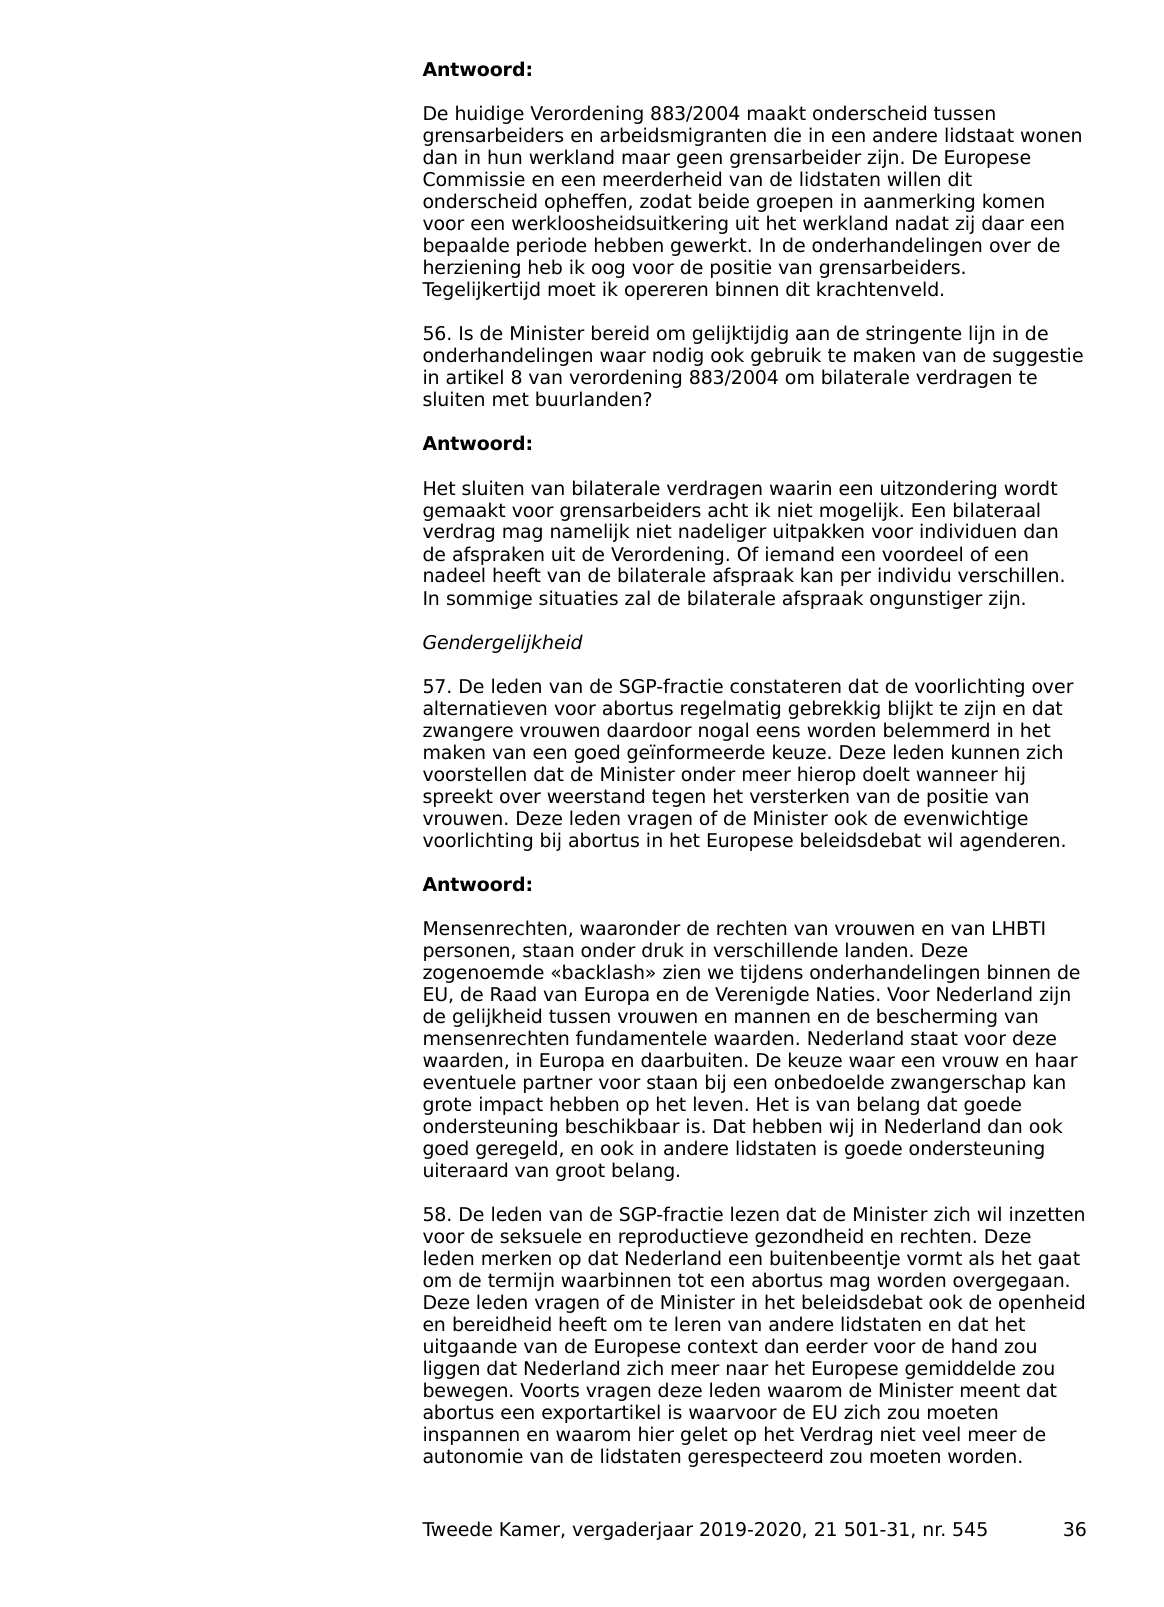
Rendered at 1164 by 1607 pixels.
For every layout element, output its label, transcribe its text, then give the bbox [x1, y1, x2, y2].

text 56. Is de Minister bereid om gelijktijdig aan de stringente lijn in de onderhandelingen waar nodig ook gebruik te maken van de suggestie in artikel 8 van verordening 883/2004 om bilaterale verdragen te sluiten met buurlanden? [422, 323, 1087, 411]
text 58. De leden van de SGP-fractie lezen dat de Minister zich wil inzetten voor de seksuele en reproductieve gezondheid en rechten. Deze leden merken op dat Nederland een buitenbeentje vormt als het gaat om de termijn waarbinnen tot een abortus mag worden overgegaan. Deze leden vragen of de Minister in het beleidsdebat ook de openheid en bereidheid heeft om te leren van andere lidstaten en dat het uitgaande van de Europese context dan eerder voor de hand zou liggen dat Nederland zich meer naar het Europese gemiddelde zou bewegen. Voorts vragen deze leden waarom de Minister meent dat abortus een exportartikel is waarvoor de EU zich zou moeten inspannen en waarom hier gelet op het Verdrag niet veel meer de autonomie van de lidstaten gerespecteerd zou moeten worden. [422, 1204, 1087, 1468]
text De huidige Verordening 883/2004 maakt onderscheid tussen grensarbeiders en arbeidsmigranten die in een andere lidstaat wonen dan in hun werkland maar geen grensarbeider zijn. De Europese Commissie en een meerderheid van de lidstaten willen dit onderscheid opheffen, zodat beide groepen in aanmerking komen voor een werkloosheidsuitkering uit het werkland nadat zij daar een bepaalde periode hebben gewerkt. In de onderhandelingen over de herziening heb ik oog voor de positie van grensarbeiders. Tegelijkertijd moet ik opereren binnen dit krachtenveld. [422, 103, 1087, 301]
text Mensenrechten, waaronder de rechten van vrouwen en van LHBTI personen, staan onder druk in verschillende landen. Deze zogenoemde «backlash» zien we tijdens onderhandelingen binnen de EU, de Raad van Europa en de Verenigde Naties. Voor Nederland zijn de gelijkheid tussen vrouwen en mannen en de bescherming van mensenrechten fundamentele waarden. Nederland staat voor deze waarden, in Europa en daarbuiten. De keuze waar een vrouw en haar eventuele partner voor staan bij een onbedoelde zwangerschap kan grote impact hebben op het leven. Het is van belang dat goede ondersteuning beschikbaar is. Dat hebben wij in Nederland dan ook goed geregeld, en ook in andere lidstaten is goede ondersteuning uiteraard van groot belang. [422, 918, 1087, 1182]
text Het sluiten van bilaterale verdragen waarin een uitzondering wordt gemaakt voor grensarbeiders acht ik niet mogelijk. Een bilateraal verdrag mag namelijk niet nadeliger uitpakken voor individuen dan de afspraken uit de Verordening. Of iemand een voordeel of een nadeel heeft van de bilaterale afspraak kan per individu verschillen. In sommige situaties zal de bilaterale afspraak ongunstiger zijn. [422, 477, 1087, 609]
subtitle Antwoord: [422, 874, 1087, 896]
subtitle Antwoord: [422, 433, 1087, 455]
subtitle Antwoord: [422, 59, 1087, 81]
text 57. De leden van de SGP-fractie constateren dat de voorlichting over alternatieven voor abortus regelmatig gebrekkig blijkt te zijn en dat zwangere vrouwen daardoor nogal eens worden belemmerd in het maken van een goed geïnformeerde keuze. Deze leden kunnen zich voorstellen dat de Minister onder meer hierop doelt wanneer hij spreekt over weerstand tegen het versterken van de positie van vrouwen. Deze leden vragen of de Minister ook de evenwichtige voorlichting bij abortus in het Europese beleidsdebat wil agenderen. [422, 676, 1087, 852]
subtitle Gendergelijkheid [422, 632, 1087, 653]
